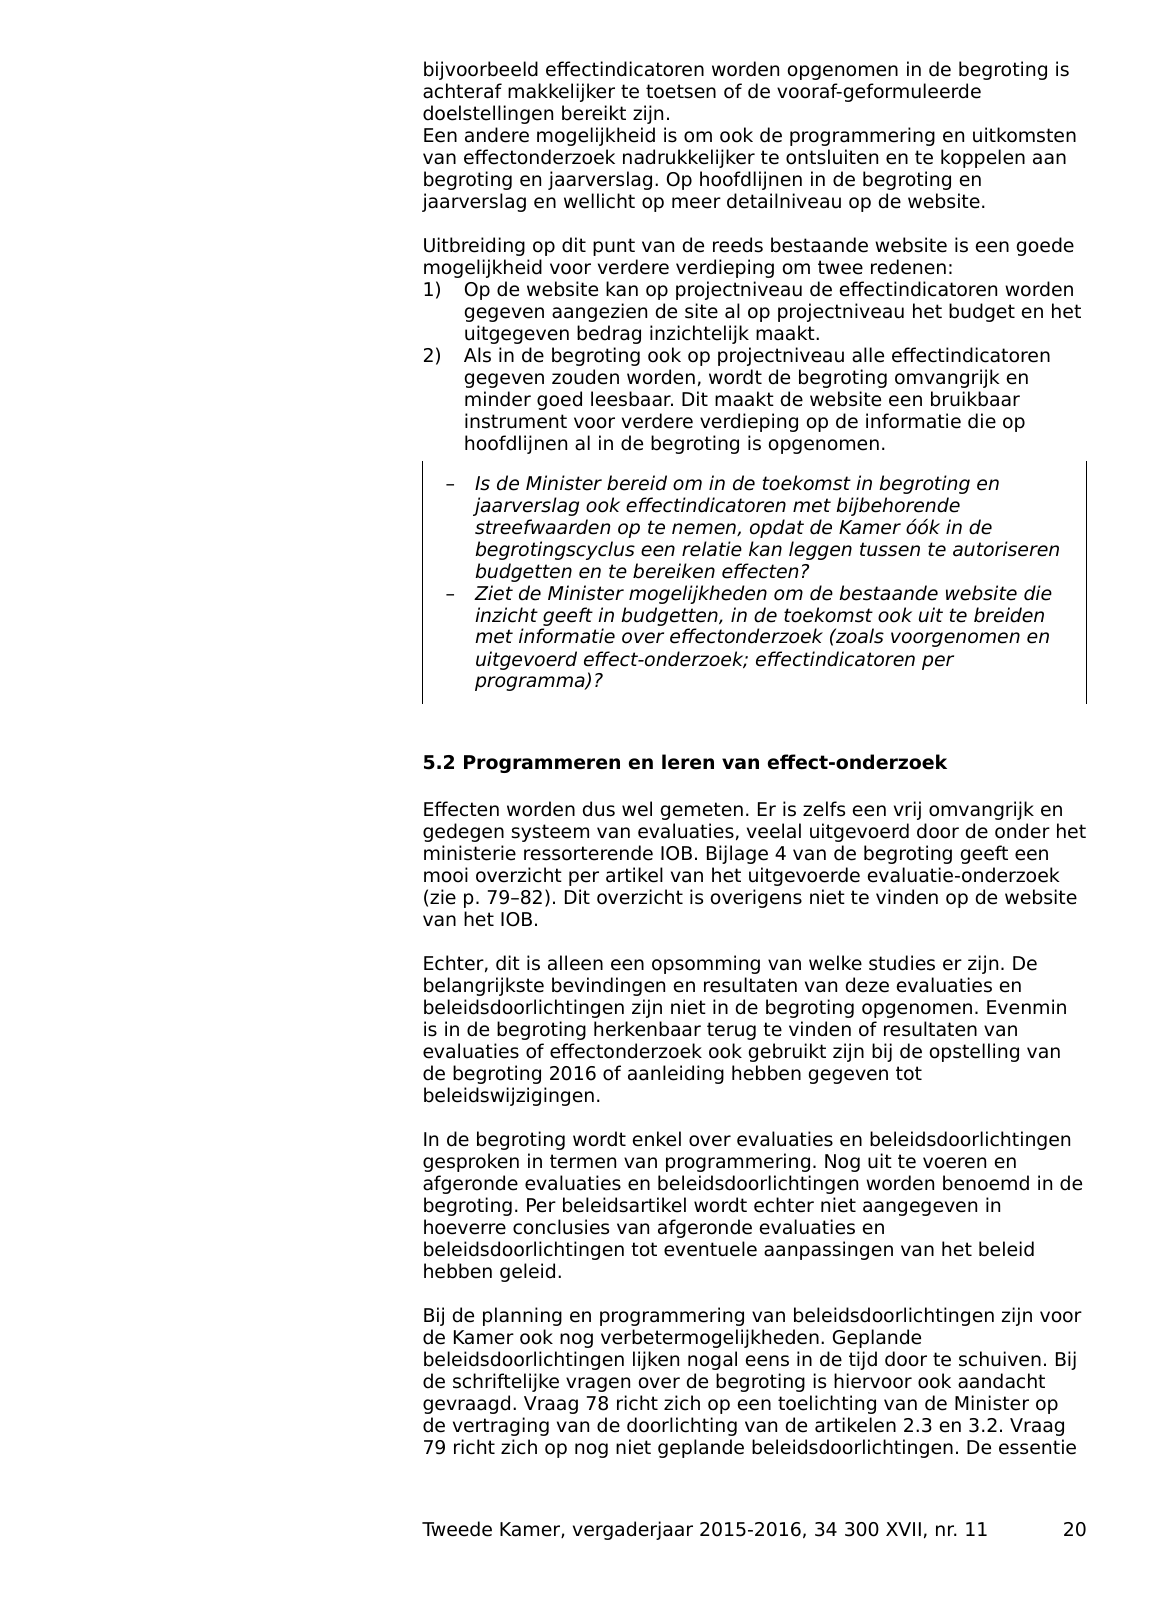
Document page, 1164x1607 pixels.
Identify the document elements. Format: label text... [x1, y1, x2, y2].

text In de begroting wordt enkel over evaluaties en beleidsdoorlichtingen gesproken in termen van programmering. Nog uit te voeren en afgeronde evaluaties en beleidsdoorlichtingen worden benoemd in de begroting. Per beleidsartikel wordt echter niet aangegeven in hoeverre conclusies van afgeronde evaluaties en beleidsdoorlichtingen tot eventuele aanpassingen van het beleid hebben geleid. [422, 1129, 1087, 1283]
text 1) Op de website kan op projectniveau de effectindicatoren worden gegeven aangezien de site al op projectniveau het budget en het uitgegeven bedrag inzichtelijk maakt. [422, 279, 1087, 345]
text Uitbreiding op dit punt van de reeds bestaande website is een goede mogelijkheid voor verdere verdieping om twee redenen: [422, 235, 1087, 279]
text Effecten worden dus wel gemeten. Er is zelfs een vrij omvangrijk en gedegen systeem van evaluaties, veelal uitgevoerd door de onder het ministerie ressorterende IOB. Bijlage 4 van de begroting geeft een mooi overzicht per artikel van het uitgevoerde evaluatie-onderzoek (zie p. 79–82). Dit overzicht is overigens niet te vinden op de website van het IOB. [422, 799, 1087, 931]
text Bij de planning en programmering van beleidsdoorlichtingen zijn voor de Kamer ook nog verbetermogelijkheden. Geplande beleidsdoorlichtingen lijken nogal eens in de tijd door te schuiven. Bij de schriftelijke vragen over de begroting is hiervoor ook aandacht gevraagd. Vraag 78 richt zich op een toelichting van de Minister op de vertraging van de doorlichting van de artikelen 2.3 en 3.2. Vraag 79 richt zich op nog niet geplande beleidsdoorlichtingen. De essentie [422, 1305, 1087, 1459]
text 2) Als in de begroting ook op projectniveau alle effectindicatoren gegeven zouden worden, wordt de begroting omvangrijk en minder goed leesbaar. Dit maakt de website een bruikbaar instrument voor verdere verdieping op de informatie die op hoofdlijnen al in de begroting is opgenomen. [422, 345, 1087, 455]
subtitle 5.2 Programmeren en leren van effect-onderzoek [422, 752, 1087, 774]
text bijvoorbeeld effectindicatoren worden opgenomen in de begroting is achteraf makkelijker te toetsen of de vooraf-geformuleerde doelstellingen bereikt zijn. [422, 59, 1087, 125]
text Een andere mogelijkheid is om ook de programmering en uitkomsten van effectonderzoek nadrukkelijker te ontsluiten en te koppelen aan begroting en jaarverslag. Op hoofdlijnen in de begroting en jaarverslag en wellicht op meer detailniveau op de website. [422, 125, 1087, 213]
table_header – Is de Minister bereid om in de toekomst in begroting en jaarverslag ook effectindicatoren met bijbehorende streefwaarden op te nemen, opdat de Kamer óók in de begrotingscyclus een relatie kan leggen tussen te autoriseren budgetten en te bereiken effecten? – Ziet de Minister mogelijkheden om de bestaande website die inzicht geeft in budgetten, in de toekomst ook uit te breiden met informatie over effectonderzoek (zoals voorgenomen en uitgevoerd effect-onderzoek; effectindicatoren per programma)? [423, 461, 1086, 704]
text Echter, dit is alleen een opsomming van welke studies er zijn. De belangrijkste bevindingen en resultaten van deze evaluaties en beleidsdoorlichtingen zijn niet in de begroting opgenomen. Evenmin is in de begroting herkenbaar terug te vinden of resultaten van evaluaties of effectonderzoek ook gebruikt zijn bij de opstelling van de begroting 2016 of aanleiding hebben gegeven tot beleidswijzigingen. [422, 953, 1087, 1107]
